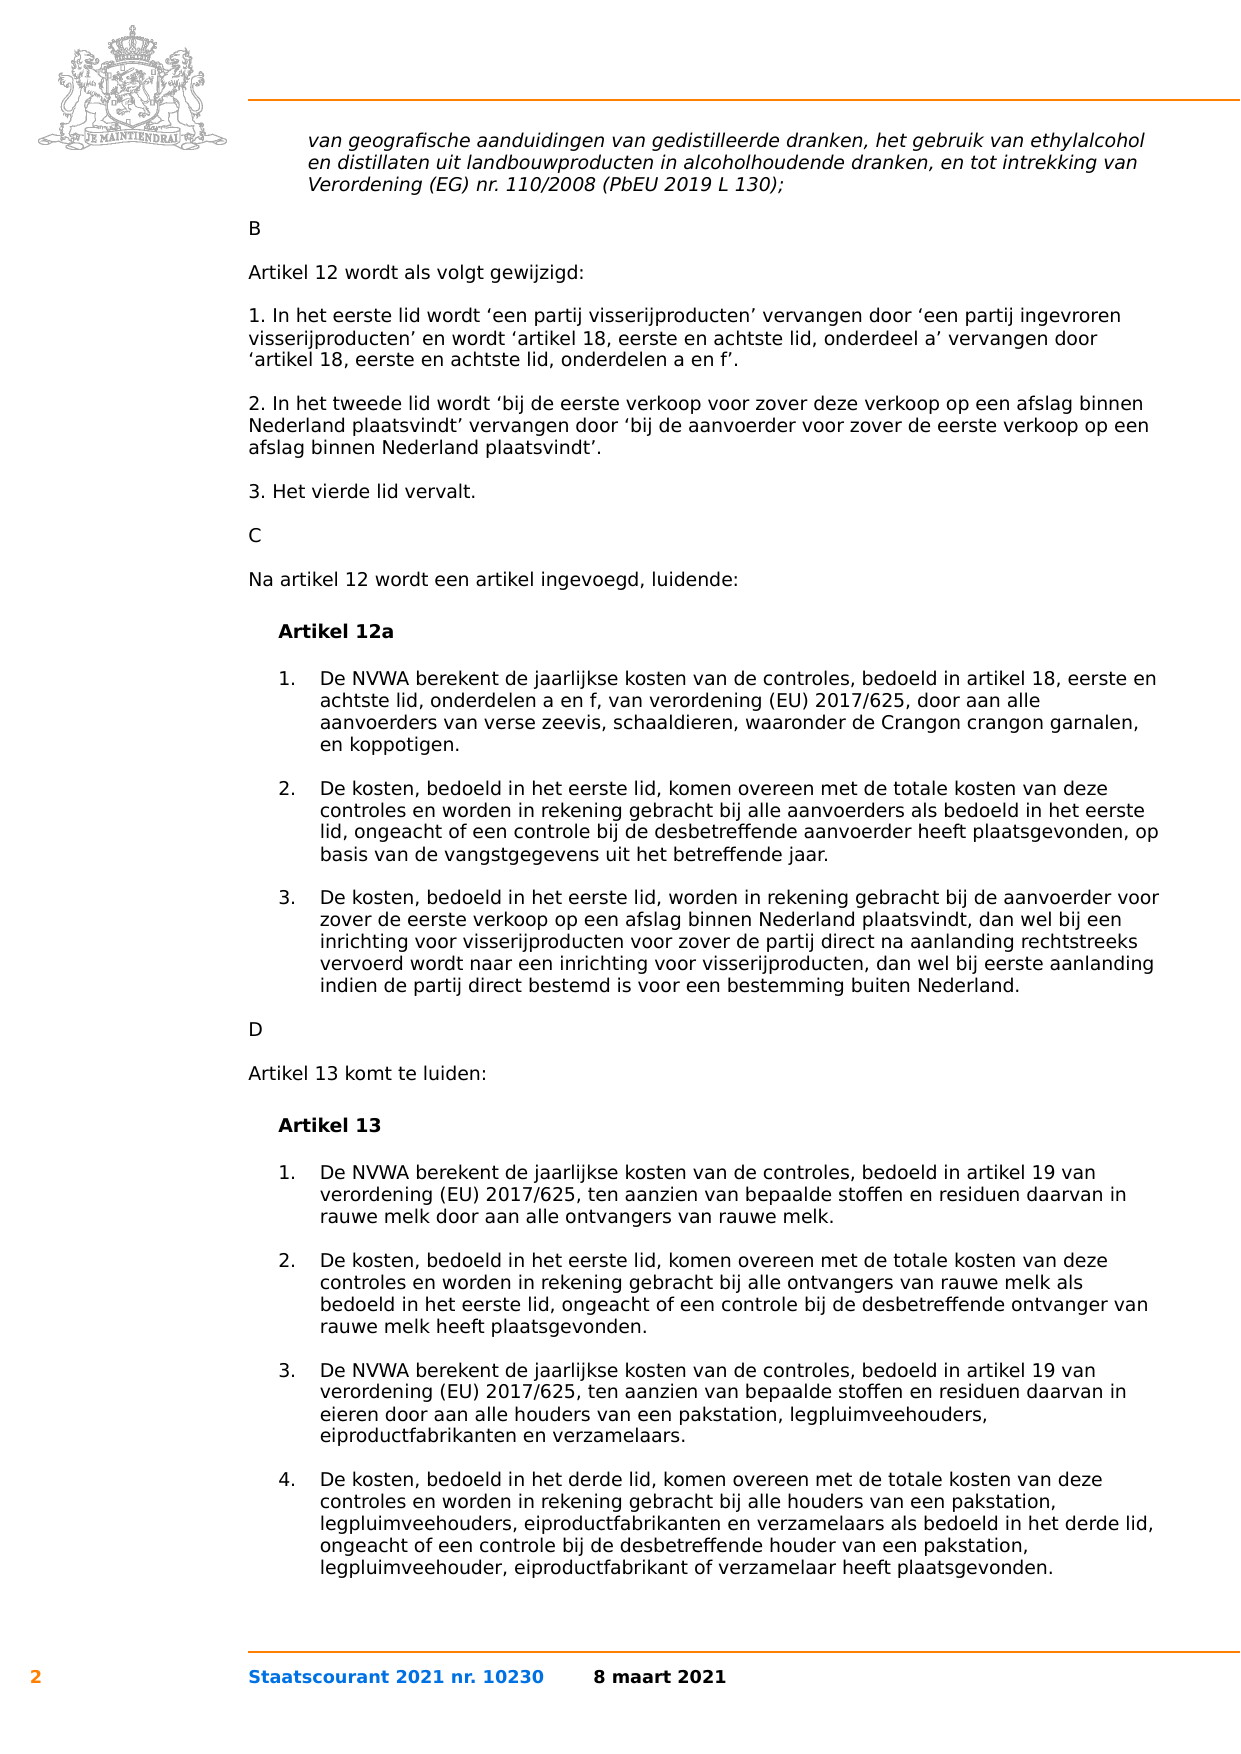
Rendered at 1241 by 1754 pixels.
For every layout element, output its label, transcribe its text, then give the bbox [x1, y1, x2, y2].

text 2. De kosten, bedoeld in het eerste lid, komen overeen met de totale kosten van deze controles en worden in rekening gebracht bij alle ontvangers van rauwe melk als bedoeld in het eerste lid, ongeacht of een controle bij de desbetreffende ontvanger van rauwe melk heeft plaatsgevonden. [278, 1250, 1163, 1338]
text Artikel 12 wordt als volgt gewijzigd: [248, 262, 1163, 283]
text 1. De NVWA berekent de jaarlijkse kosten van de controles, bedoeld in artikel 18, eerste en achtste lid, onderdelen a en f, van verordening (EU) 2017/625, door aan alle aanvoerders van verse zeevis, schaaldieren, waaronder de Crangon crangon garnalen, en koppotigen. [278, 668, 1163, 756]
text 3. Het vierde lid vervalt. [248, 481, 1163, 503]
text 2. De kosten, bedoeld in het eerste lid, komen overeen met de totale kosten van deze controles en worden in rekening gebracht bij alle aanvoerders als bedoeld in het eerste lid, ongeacht of een controle bij de desbetreffende aanvoerder heeft plaatsgevonden, op basis van de vangstgegevens uit het betreffende jaar. [278, 777, 1163, 865]
text C [248, 525, 1163, 547]
text 1. In het eerste lid wordt ‘een partij visserijproducten’ vervangen door ‘een partij ingevroren visserijproducten’ en wordt ‘artikel 18, eerste en achtste lid, onderdeel a’ vervangen door ‘artikel 18, eerste en achtste lid, onderdelen a en f’. [248, 305, 1163, 371]
text Artikel 13 komt te luiden: [248, 1063, 1163, 1085]
text 3. De kosten, bedoeld in het eerste lid, worden in rekening gebracht bij de aanvoerder voor zover de eerste verkoop op een afslag binnen Nederland plaatsvindt, dan wel bij een inrichting voor visserijproducten voor zover de partij direct na aanlanding rechtstreeks vervoerd wordt naar een inrichting voor visserijproducten, dan wel bij eerste aanlanding indien de partij direct bestemd is voor een bestemming buiten Nederland. [278, 887, 1163, 997]
subtitle Artikel 12a [278, 621, 1163, 643]
text Na artikel 12 wordt een artikel ingevoegd, luidende: [248, 569, 1163, 591]
text 3. De NVWA berekent de jaarlijkse kosten van de controles, bedoeld in artikel 19 van verordening (EU) 2017/625, ten aanzien van bepaalde stoffen en residuen daarvan in eieren door aan alle houders van een pakstation, legpluimveehouders, eiproductfabrikanten en verzamelaars. [278, 1359, 1163, 1447]
text D [248, 1019, 1163, 1041]
text van geografische aanduidingen van gedistilleerde dranken, het gebruik van ethylalcohol en distillaten uit landbouwproducten in alcoholhoudende dranken, en tot intrekking van Verordening (EG) nr. 110/2008 (PbEU 2019 L 130); [278, 130, 1163, 196]
picture [38, 25, 227, 150]
text 1. De NVWA berekent de jaarlijkse kosten van de controles, bedoeld in artikel 19 van verordening (EU) 2017/625, ten aanzien van bepaalde stoffen en residuen daarvan in rauwe melk door aan alle ontvangers van rauwe melk. [278, 1162, 1163, 1228]
subtitle Artikel 13 [278, 1115, 1163, 1137]
text B [248, 218, 1163, 240]
text 2. In het tweede lid wordt ‘bij de eerste verkoop voor zover deze verkoop op een afslag binnen Nederland plaatsvindt’ vervangen door ‘bij de aanvoerder voor zover de eerste verkoop op een afslag binnen Nederland plaatsvindt’. [248, 393, 1163, 459]
text 4. De kosten, bedoeld in het derde lid, komen overeen met de totale kosten van deze controles en worden in rekening gebracht bij alle houders van een pakstation, legpluimveehouders, eiproductfabrikanten en verzamelaars als bedoeld in het derde lid, ongeacht of een controle bij de desbetreffende houder van een pakstation, legpluimveehouder, eiproductfabrikant of verzamelaar heeft plaatsgevonden. [278, 1469, 1163, 1579]
